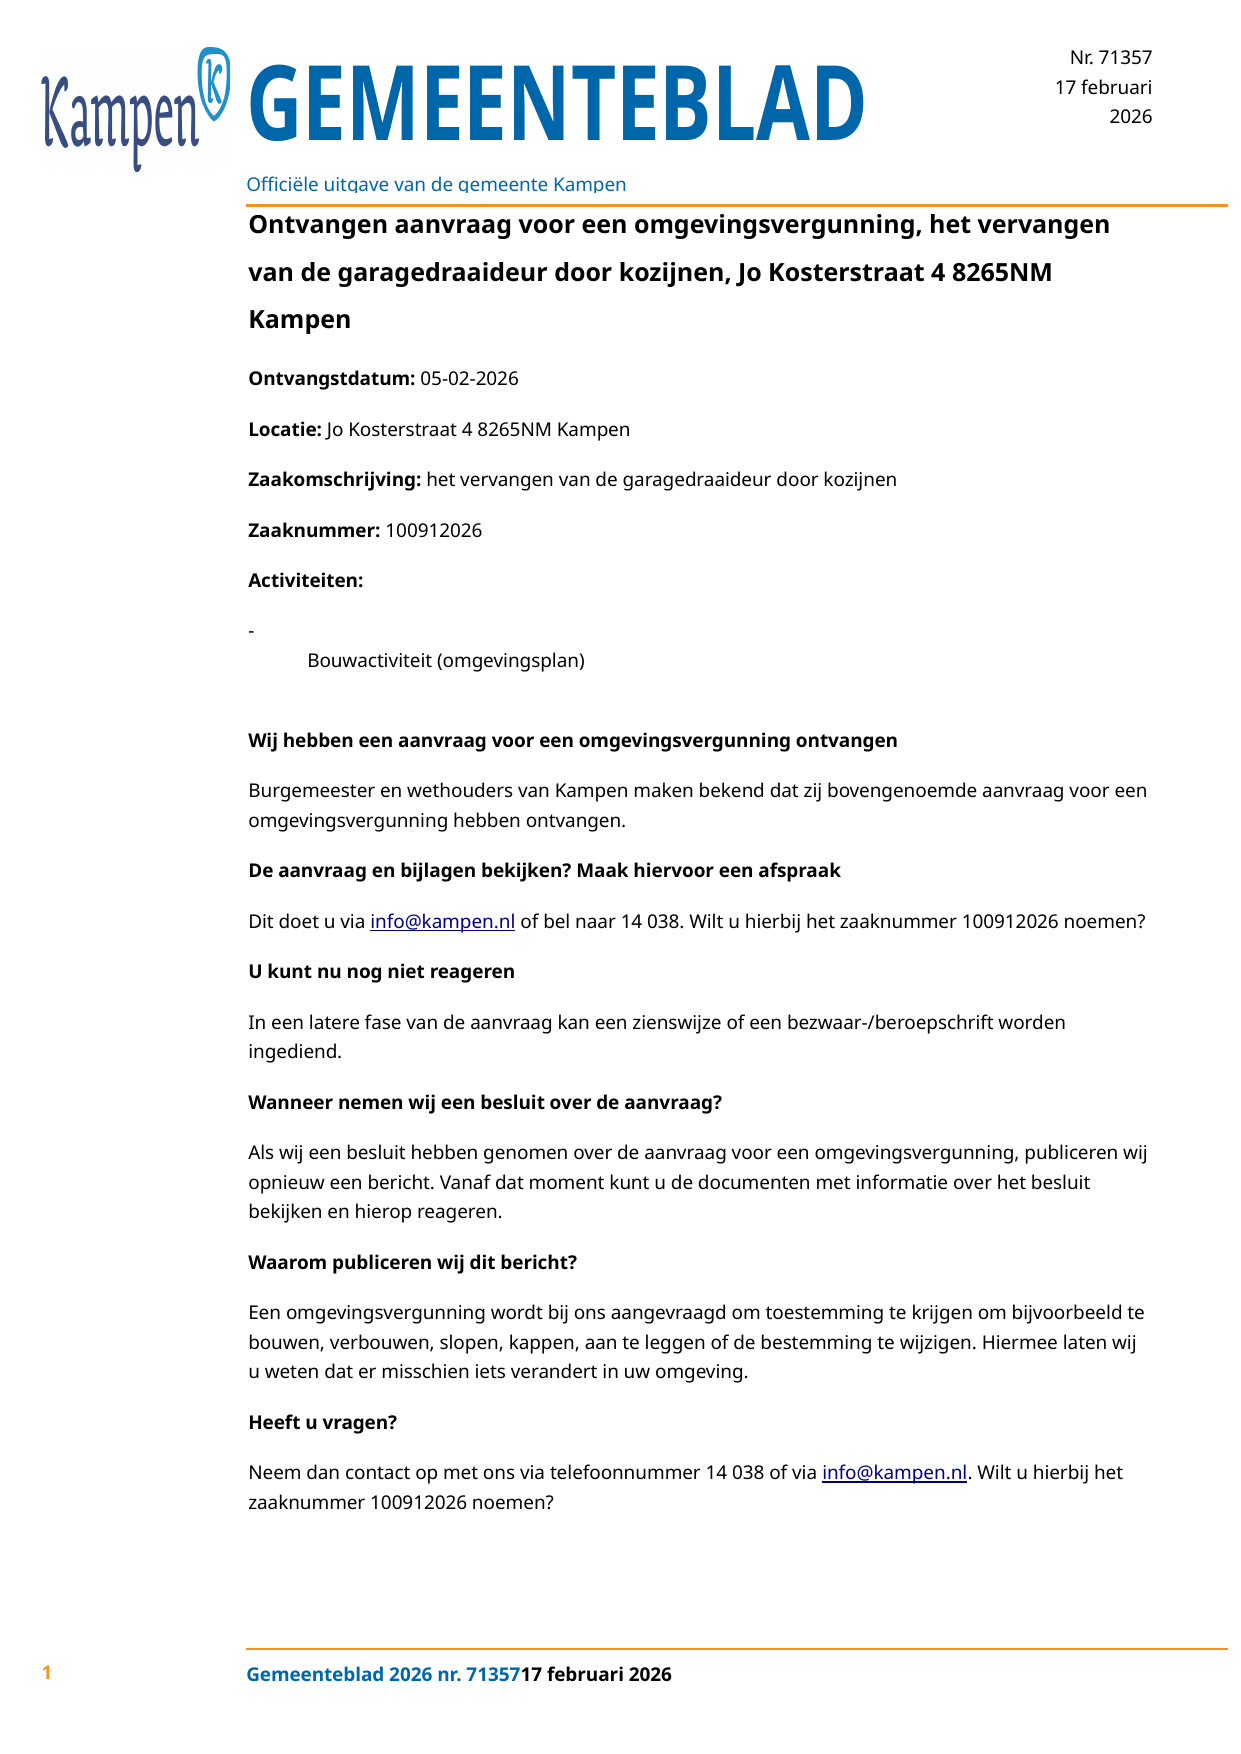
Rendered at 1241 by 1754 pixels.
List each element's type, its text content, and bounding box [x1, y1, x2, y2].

text Neem dan contact op met ons via telefoonnummer 14 038 of via info@kampen.nl. Wilt u hierbij het zaaknummer 100912026 noemen? [248, 1459, 1152, 1514]
text Zaaknummer: 100912026 [248, 517, 1152, 542]
text Locatie: Jo Kosterstraat 4 8265NM Kampen [248, 416, 1152, 442]
text Een omgevingsvergunning wordt bij ons aangevraagd om toestemming te krijgen om bijvoorbeeld te bouwen, verbouwen, slopen, kappen, aan te leggen of de bestemming te wijzigen. Hiermee laten wij u weten dat er misschien iets verandert in uw omgeving. [248, 1299, 1152, 1384]
text Zaakomschrijving: het vervangen van de garagedraaideur door kozijnen [248, 466, 1152, 492]
text Als wij een besluit hebben genomen over de aanvraag voor een omgevingsvergunning, publiceren wij opnieuw een bericht. Vanaf dat moment kunt u de documenten met informatie over het besluit bekijken en hierop reageren. [248, 1139, 1152, 1224]
text Burgemeester en wethouders van Kampen maken bekend dat zij bovengenoemde aanvraag voor een omgevingsvergunning hebben ontvangen. [248, 778, 1152, 833]
text Waarom publiceren wij dit bericht? [248, 1249, 1152, 1274]
text Dit doet u via info@kampen.nl of bel naar 14 038. Wilt u hierbij het zaaknummer 100912026 noemen? [248, 908, 1152, 934]
picture [41, 47, 231, 172]
text Ontvangstdatum: 05-02-2026 [248, 366, 1152, 391]
text U kunt nu nog niet reageren [248, 958, 1152, 984]
text In een latere fase van de aanvraag kan een zienswijze of een bezwaar-/beroepschrift worden ingediend. [248, 1009, 1152, 1064]
text Wanneer nemen wij een besluit over de aanvraag? [248, 1089, 1152, 1114]
text Wij hebben een aanvraag voor een omgevingsvergunning ontvangen [248, 727, 1152, 753]
list Bouwactiviteit (omgevingsplan) [248, 647, 1152, 673]
text Ontvangen aanvraag voor een omgevingsvergunning, het vervangen van de garagedraaideur door kozijnen, Jo Kosterstraat 4 8265NM Kampen [248, 207, 1152, 336]
text Activiteiten: [248, 567, 1152, 593]
text Heeft u vragen? [248, 1409, 1152, 1434]
text De aanvraag en bijlagen bekijken? Maak hiervoor een afspraak [248, 858, 1152, 883]
